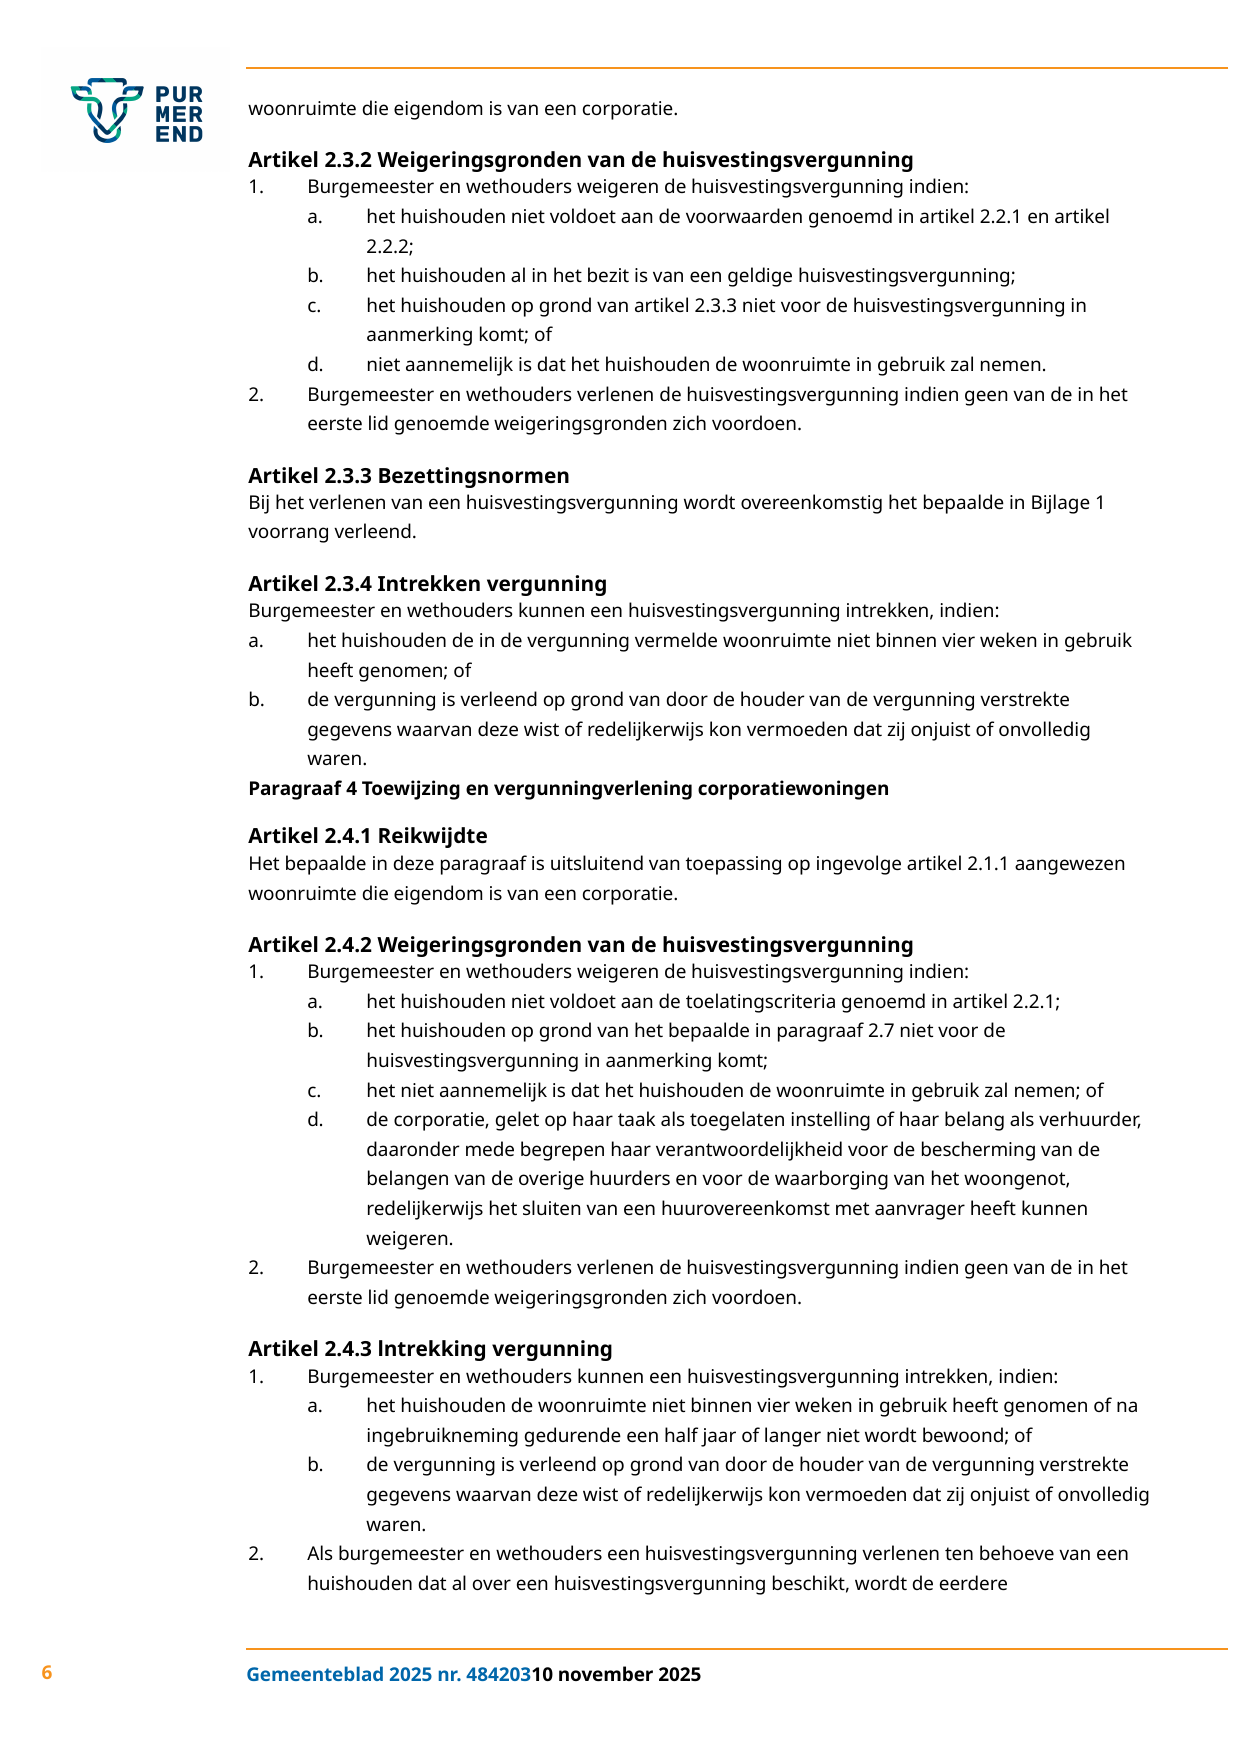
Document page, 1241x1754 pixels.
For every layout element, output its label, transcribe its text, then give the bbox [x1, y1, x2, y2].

list Burgemeester en wethouders weigeren de huisvestingsvergunning indien: [248, 174, 1152, 199]
list de vergunning is verleend op grond van door de houder van de vergunning verstrekte gegevens waarvan deze wist of redelijkerwijs kon vermoeden dat zij onjuist of onvolledig waren. [307, 1452, 1152, 1536]
text Artikel 2.4.3 lntrekking vergunning [248, 1334, 1152, 1363]
list Burgemeester en wethouders verlenen de huisvestingsvergunning indien geen van de in het eerste lid genoemde weigeringsgronden zich voordoen. [248, 1254, 1152, 1310]
list de vergunning is verleend op grond van door de houder van de vergunning verstrekte gegevens waarvan deze wist of redelijkerwijs kon vermoeden dat zij onjuist of onvolledig waren. [248, 686, 1152, 771]
text Artikel 2.3.3 Bezettingsnormen [248, 461, 1152, 489]
list het huishouden de woonruimte niet binnen vier weken in gebruik heeft genomen of na ingebruikneming gedurende een half jaar of langer niet wordt bewoond; of [307, 1392, 1152, 1448]
list het huishouden de in de vergunning vermelde woonruimte niet binnen vier weken in gebruik heeft genomen; of [248, 627, 1152, 682]
text Het bepaalde in deze paragraaf is uitsluitend van toepassing op ingevolge artikel 2.1.1 aangewezen woonruimte die eigendom is van een corporatie. [248, 850, 1152, 905]
picture [41, 47, 231, 172]
list het niet aannemelijk is dat het huishouden de woonruimte in gebruik zal nemen; of [307, 1077, 1152, 1103]
text Artikel 2.3.4 Intrekken vergunning [248, 569, 1152, 598]
list het huishouden niet voldoet aan de voorwaarden genoemd in artikel 2.2.1 en artikel 2.2.2; [307, 203, 1152, 258]
text Artikel 2.4.1 Reikwijdte [248, 822, 1152, 850]
list het huishouden op grond van het bepaalde in paragraaf 2.7 niet voor de huisvestingsvergunning in aanmerking komt; [307, 1018, 1152, 1073]
list Burgemeester en wethouders verlenen de huisvestingsvergunning indien geen van de in het eerste lid genoemde weigeringsgronden zich voordoen. [248, 381, 1152, 436]
list Burgemeester en wethouders kunnen een huisvestingsvergunning intrekken, indien: [248, 1363, 1152, 1388]
text Artikel 2.3.2 Weigeringsgronden van de huisvestingsvergunning [248, 145, 1152, 174]
list de corporatie, gelet op haar taak als toegelaten instelling of haar belang als verhuurder, daaronder mede begrepen haar verantwoordelijkheid voor de bescherming van de belangen van de overige huurders en voor de waarborging van het woongenot, redelijkerwijs het sluiten van een huurovereenkomst met aanvrager heeft kunnen weigeren. [307, 1106, 1152, 1251]
text Artikel 2.4.2 Weigeringsgronden van de huisvestingsvergunning [248, 930, 1152, 958]
list Als burgemeester en wethouders een huisvestingsvergunning verlenen ten behoeve van een huishouden dat al over een huisvestingsvergunning beschikt, wordt de eerdere [248, 1540, 1152, 1596]
list niet aannemelijk is dat het huishouden de woonruimte in gebruik zal nemen. [307, 351, 1152, 377]
text Burgemeester en wethouders kunnen een huisvestingsvergunning intrekken, indien: [248, 598, 1152, 623]
list het huishouden al in het bezit is van een geldige huisvestingsvergunning; [307, 262, 1152, 288]
list Burgemeester en wethouders weigeren de huisvestingsvergunning indien: [248, 958, 1152, 984]
list het huishouden niet voldoet aan de toelatingscriteria genoemd in artikel 2.2.1; [307, 988, 1152, 1014]
text Bij het verlenen van een huisvestingsvergunning wordt overeenkomstig het bepaalde in Bijlage 1 voorrang verleend. [248, 489, 1152, 544]
text woonruimte die eigendom is van een corporatie. [248, 95, 1152, 121]
list het huishouden op grond van artikel 2.3.3 niet voor de huisvestingsvergunning in aanmerking komt; of [307, 292, 1152, 347]
text Paragraaf 4 Toewijzing en vergunningverlening corporatiewoningen [248, 775, 1152, 801]
